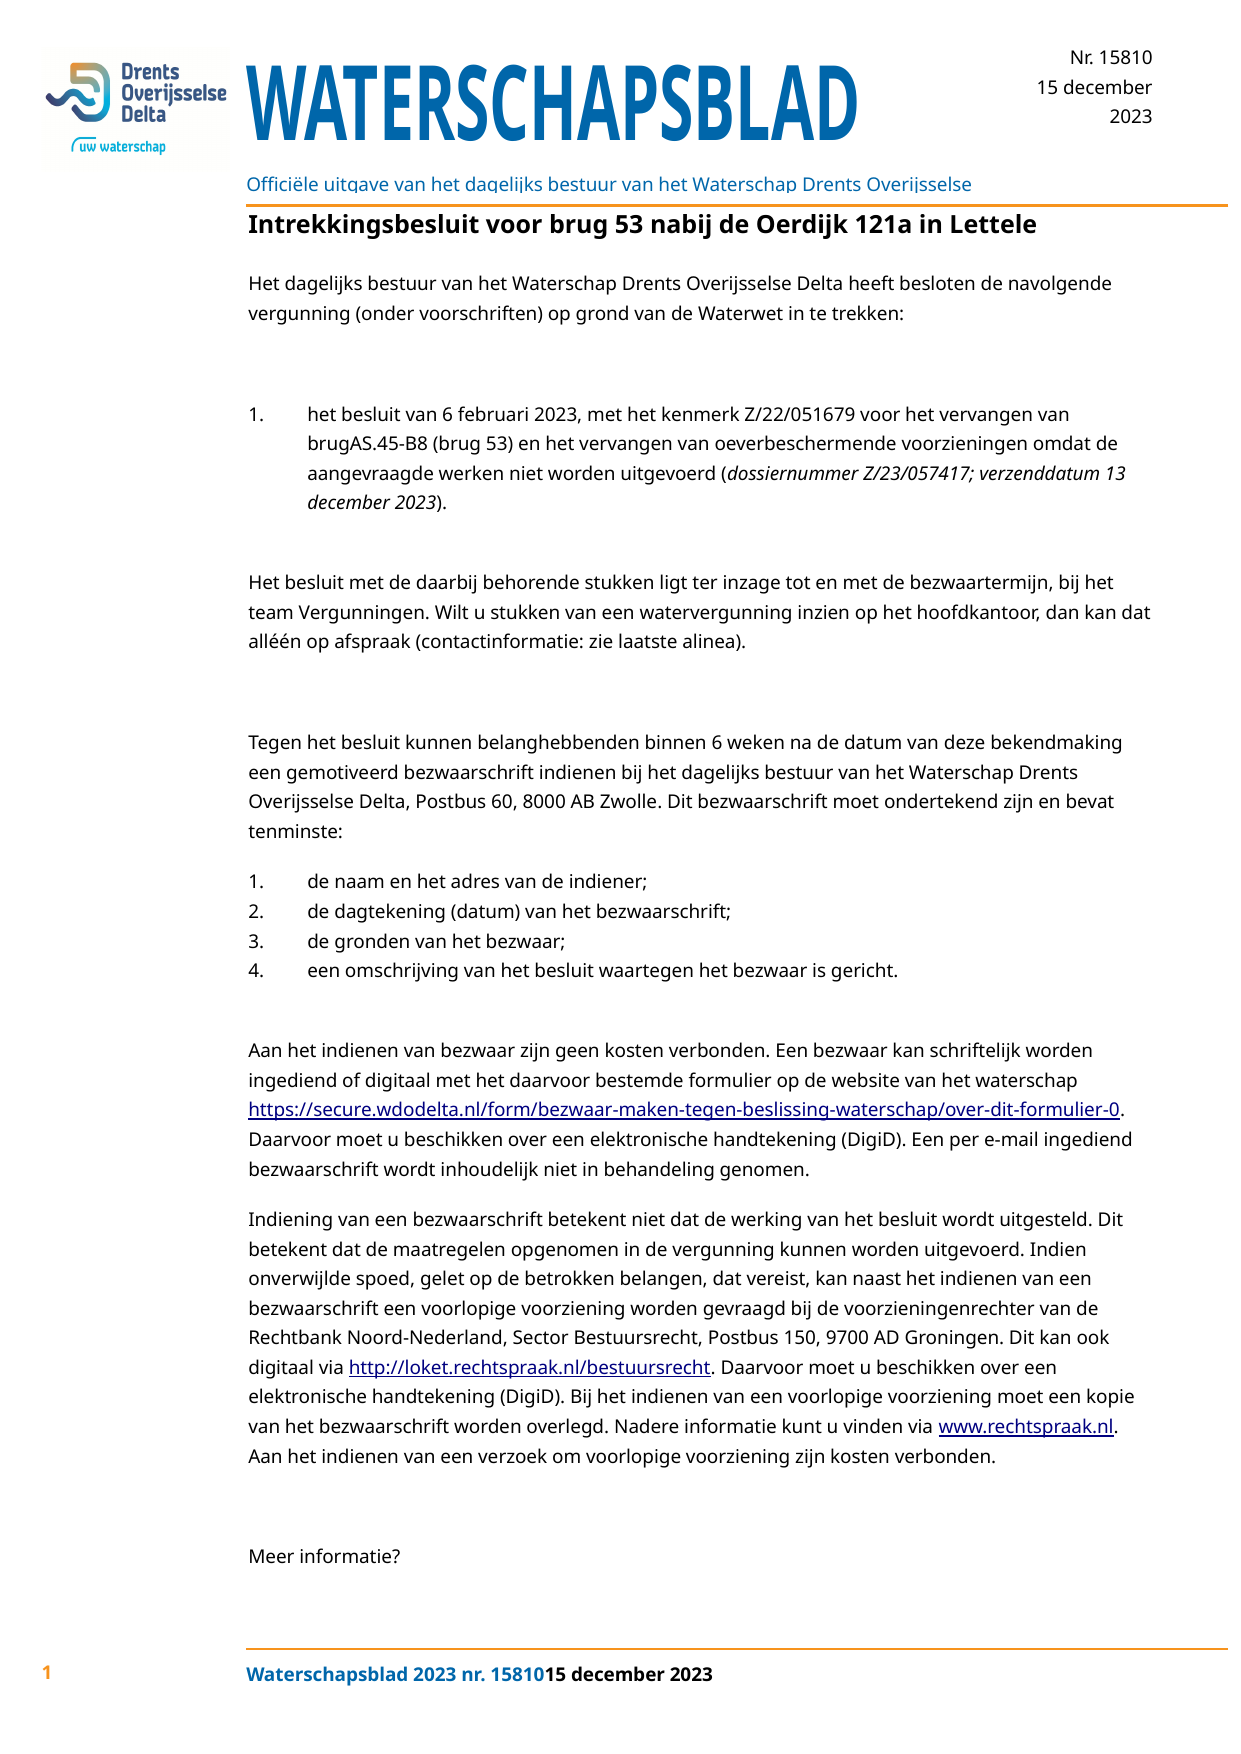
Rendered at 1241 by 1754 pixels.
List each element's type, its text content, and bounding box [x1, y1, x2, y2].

list het besluit van 6 februari 2023, met het kenmerk Z/22/051679 voor het vervangen van brugAS.45-B8 (brug 53) en het vervangen van oeverbeschermende voorzieningen omdat de aangevraagde werken niet worden uitgevoerd (dossiernummer Z/23/057417; verzenddatum 13 december 2023). [248, 401, 1152, 515]
text Het dagelijks bestuur van het Waterschap Drents Overijsselse Delta heeft besloten de navolgende vergunning (onder voorschriften) op grond van de Waterwet in te trekken: [248, 270, 1152, 326]
text Het besluit met de daarbij behorende stukken ligt ter inzage tot en met de bezwaartermijn, bij het team Vergunningen. Wilt u stukken van een watervergunning inzien op het hoofdkantoor, dan kan dat alléén op afspraak (contactinformatie: zie laatste alinea). [248, 569, 1152, 654]
text Intrekkingsbesluit voor brug 53 nabij de Oerdijk 121a in Lettele [248, 207, 1152, 241]
list de naam en het adres van de indiener; [248, 869, 1152, 894]
picture [41, 47, 231, 172]
text Indiening van een bezwaarschrift betekent niet dat de werking van het besluit wordt uitgesteld. Dit betekent dat de maatregelen opgenomen in de vergunning kunnen worden uitgevoerd. Indien onverwijlde spoed, gelet op de betrokken belangen, dat vereist, kan naast het indienen van een bezwaarschrift een voorlopige voorziening worden gevraagd bij de voorzieningenrechter van de Rechtbank Noord-Nederland, Sector Bestuursrecht, Postbus 150, 9700 AD Groningen. Dit kan ook digitaal via http://loket.rechtspraak.nl/bestuursrecht. Daarvoor moet u beschikken over een elektronische handtekening (DigiD). Bij het indienen van een voorlopige voorziening moet een kopie van het bezwaarschrift worden overlegd. Nadere informatie kunt u vinden via www.rechtspraak.nl. Aan het indienen van een verzoek om voorlopige voorziening zijn kosten verbonden. [248, 1206, 1152, 1468]
text Aan het indienen van bezwaar zijn geen kosten verbonden. Een bezwaar kan schriftelijk worden ingediend of digitaal met het daarvoor bestemde formulier op de website van het waterschap https://secure.wdodelta.nl/form/bezwaar-maken-tegen-beslissing-waterschap/over-dit-formulier-0. Daarvoor moet u beschikken over een elektronische handtekening (DigiD). Een per e-mail ingediend bezwaarschrift wordt inhoudelijk niet in behandeling genomen. [248, 1037, 1152, 1181]
list de dagtekening (datum) van het bezwaarschrift; [248, 898, 1152, 924]
list de gronden van het bezwaar; [248, 928, 1152, 953]
text Meer informatie? [248, 1544, 1152, 1569]
list een omschrijving van het besluit waartegen het bezwaar is gericht. [248, 957, 1152, 983]
text Tegen het besluit kunnen belanghebbenden binnen 6 weken na de datum van deze bekendmaking een gemotiveerd bezwaarschrift indienen bij het dagelijks bestuur van het Waterschap Drents Overijsselse Delta, Postbus 60, 8000 AB Zwolle. Dit bezwaarschrift moet ondertekend zijn en bevat tenminste: [248, 729, 1152, 844]
